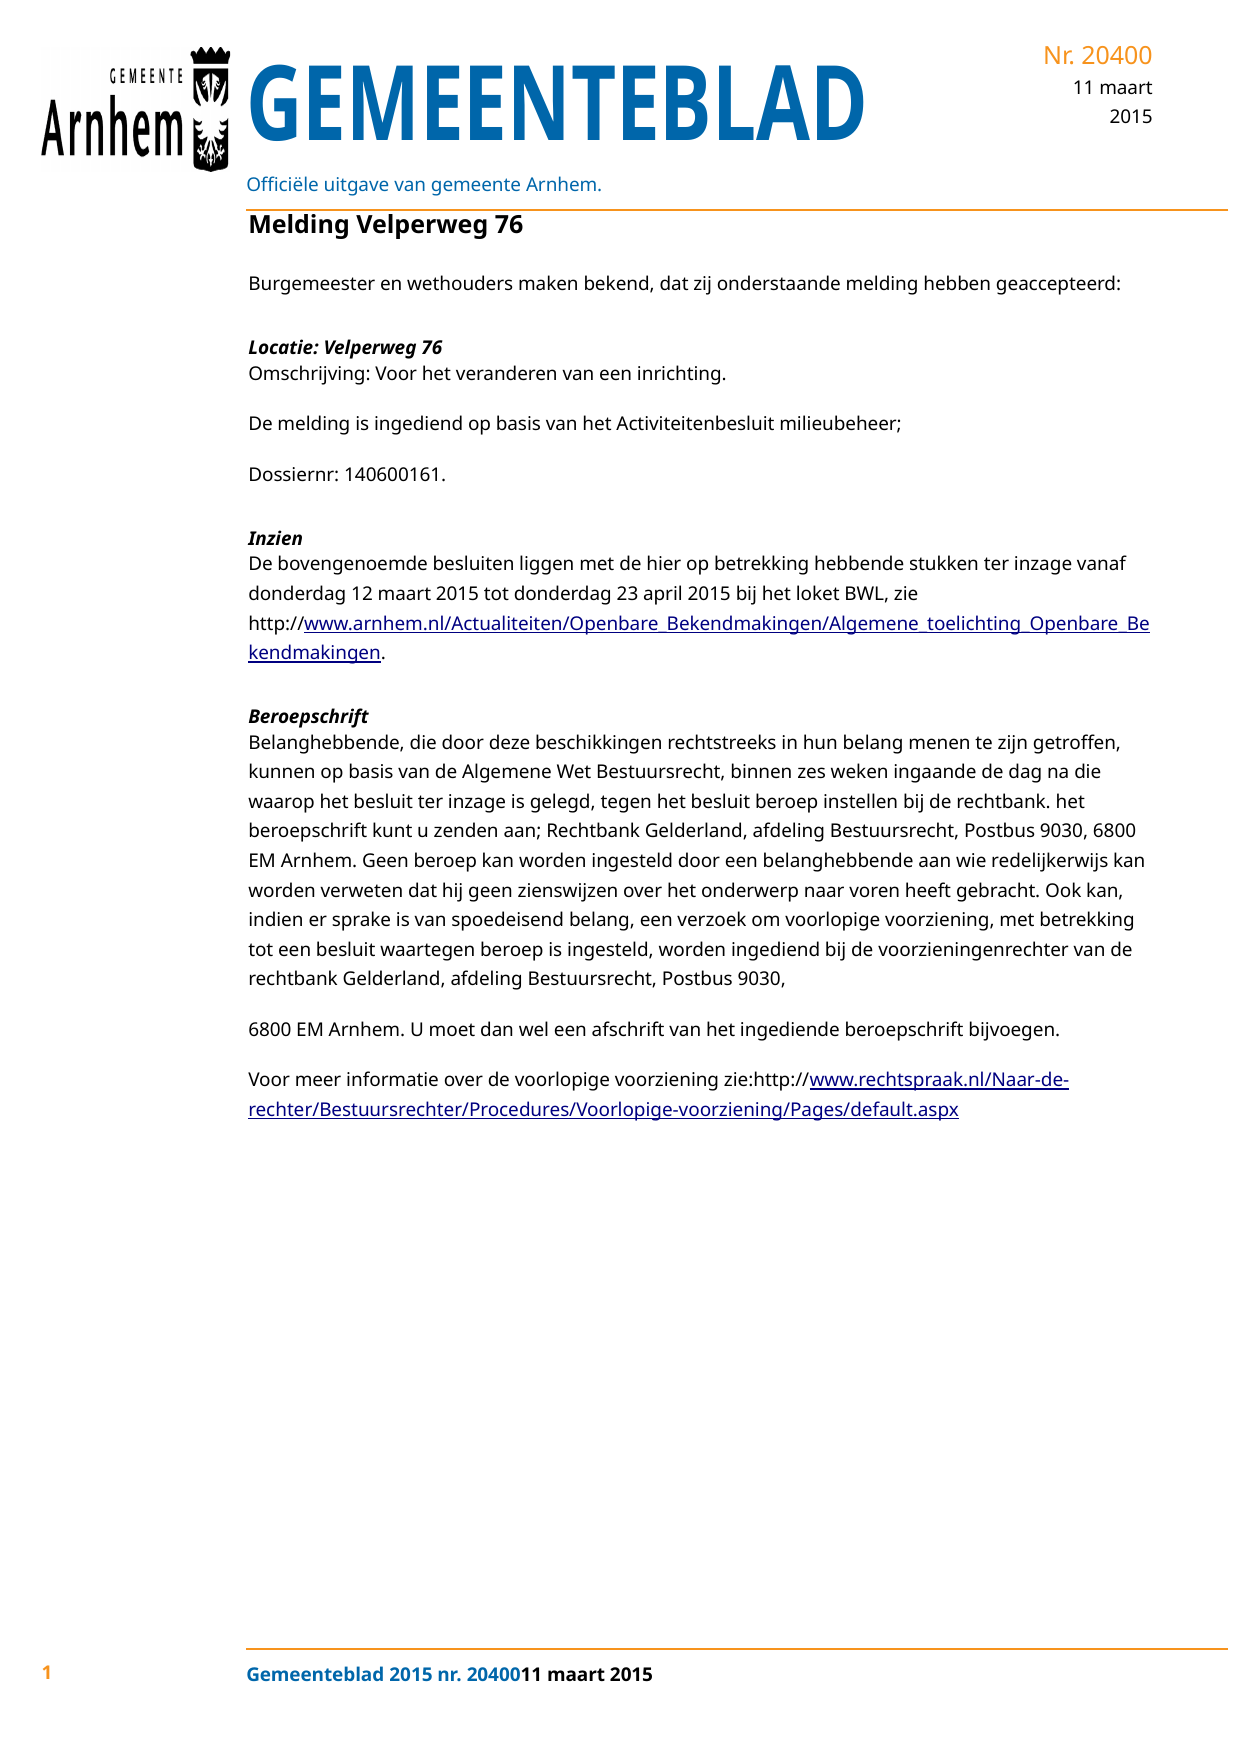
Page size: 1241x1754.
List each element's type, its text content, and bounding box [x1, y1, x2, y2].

picture [41, 47, 231, 172]
text Voor meer informatie over de voorlopige voorziening zie:http://www.rechtspraak.nl/Naar-de-rechter/Bestuursrechter/Procedures/Voorlopige-voorziening/Pages/default.aspx [248, 1066, 1152, 1122]
text Inzien [248, 525, 1152, 551]
text De melding is ingediend op basis van het Activiteitenbesluit milieubeheer; [248, 410, 1152, 436]
text Beroepschrift [248, 703, 1152, 729]
text Omschrijving: Voor het veranderen van een inrichting. [248, 360, 1152, 386]
text Burgemeester en wethouders maken bekend, dat zij onderstaande melding hebben geaccepteerd: [248, 270, 1152, 296]
text Locatie: Velperweg 76 [248, 334, 1152, 360]
text Melding Velperweg 76 [248, 211, 1152, 241]
text De bovengenoemde besluiten liggen met de hier op betrekking hebbende stukken ter inzage vanaf donderdag 12 maart 2015 tot donderdag 23 april 2015 bij het loket BWL, zie http://www.arnhem.nl/Actualiteiten/Openbare_Bekendmakingen/Algemene_toelichting_Openbare_Bekendmakingen. [248, 551, 1152, 665]
text Belanghebbende, die door deze beschikkingen rechtstreeks in hun belang menen te zijn getroffen, kunnen op basis van de Algemene Wet Bestuursrecht, binnen zes weken ingaande de dag na die waarop het besluit ter inzage is gelegd, tegen het besluit beroep instellen bij de rechtbank. het beroepschrift kunt u zenden aan; Rechtbank Gelderland, afdeling Bestuursrecht, Postbus 9030, 6800 EM Arnhem. Geen beroep kan worden ingesteld door een belanghebbende aan wie redelijkerwijs kan worden verweten dat hij geen zienswijzen over het onderwerp naar voren heeft gebracht. Ook kan, indien er sprake is van spoedeisend belang, een verzoek om voorlopige voorziening, met betrekking tot een besluit waartegen beroep is ingesteld, worden ingediend bij de voorzieningenrechter van de rechtbank Gelderland, afdeling Bestuursrecht, Postbus 9030, [248, 729, 1152, 991]
text 6800 EM Arnhem. U moet dan wel een afschrift van het ingediende beroepschrift bijvoegen. [248, 1016, 1152, 1042]
text Dossiernr: 140600161. [248, 461, 1152, 487]
